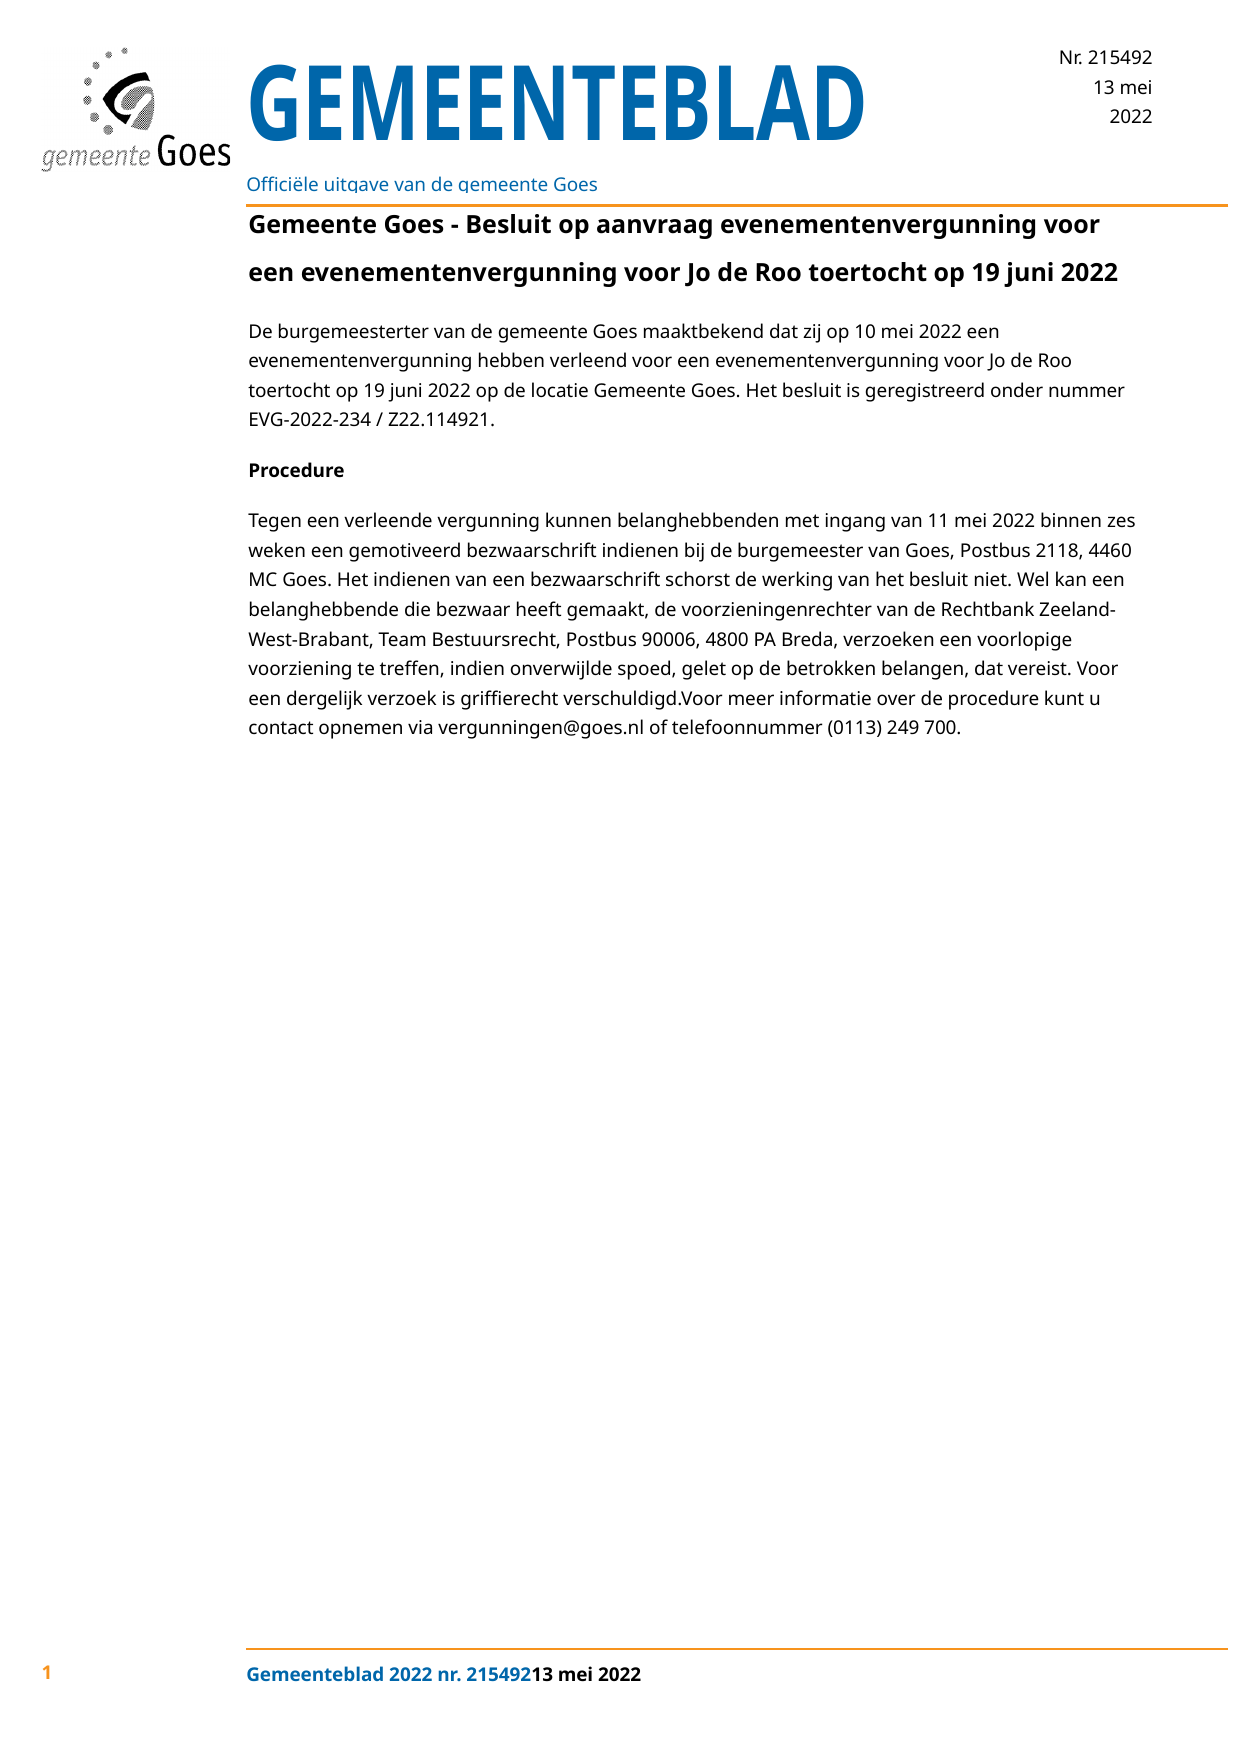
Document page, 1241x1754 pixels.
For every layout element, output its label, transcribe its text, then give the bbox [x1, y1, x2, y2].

text De burgemeesterter van de gemeente Goes maaktbekend dat zij op 10 mei 2022 een evenementenvergunning hebben verleend voor een evenementenvergunning voor Jo de Roo toertocht op 19 juni 2022 op de locatie Gemeente Goes. Het besluit is geregistreerd onder nummer EVG-2022-234 / Z22.114921. [248, 318, 1152, 432]
picture [41, 47, 231, 172]
text Procedure [248, 457, 1152, 483]
text Gemeente Goes - Besluit op aanvraag evenementenvergunning voor een evenementenvergunning voor Jo de Roo toertocht op 19 juni 2022 [248, 207, 1152, 288]
text Tegen een verleende vergunning kunnen belanghebbenden met ingang van 11 mei 2022 binnen zes weken een gemotiveerd bezwaarschrift indienen bij de burgemeester van Goes, Postbus 2118, 4460 MC Goes. Het indienen van een bezwaarschrift schorst de werking van het besluit niet. Wel kan een belanghebbende die bezwaar heeft gemaakt, de voorzieningenrechter van de Rechtbank Zeeland-West-Brabant, Team Bestuursrecht, Postbus 90006, 4800 PA Breda, verzoeken een voorlopige voorziening te treffen, indien onverwijlde spoed, gelet op de betrokken belangen, dat vereist. Voor een dergelijk verzoek is griffierecht verschuldigd.Voor meer informatie over de procedure kunt u contact opnemen via vergunningen@goes.nl of telefoonnummer (0113) 249 700. [248, 507, 1152, 740]
